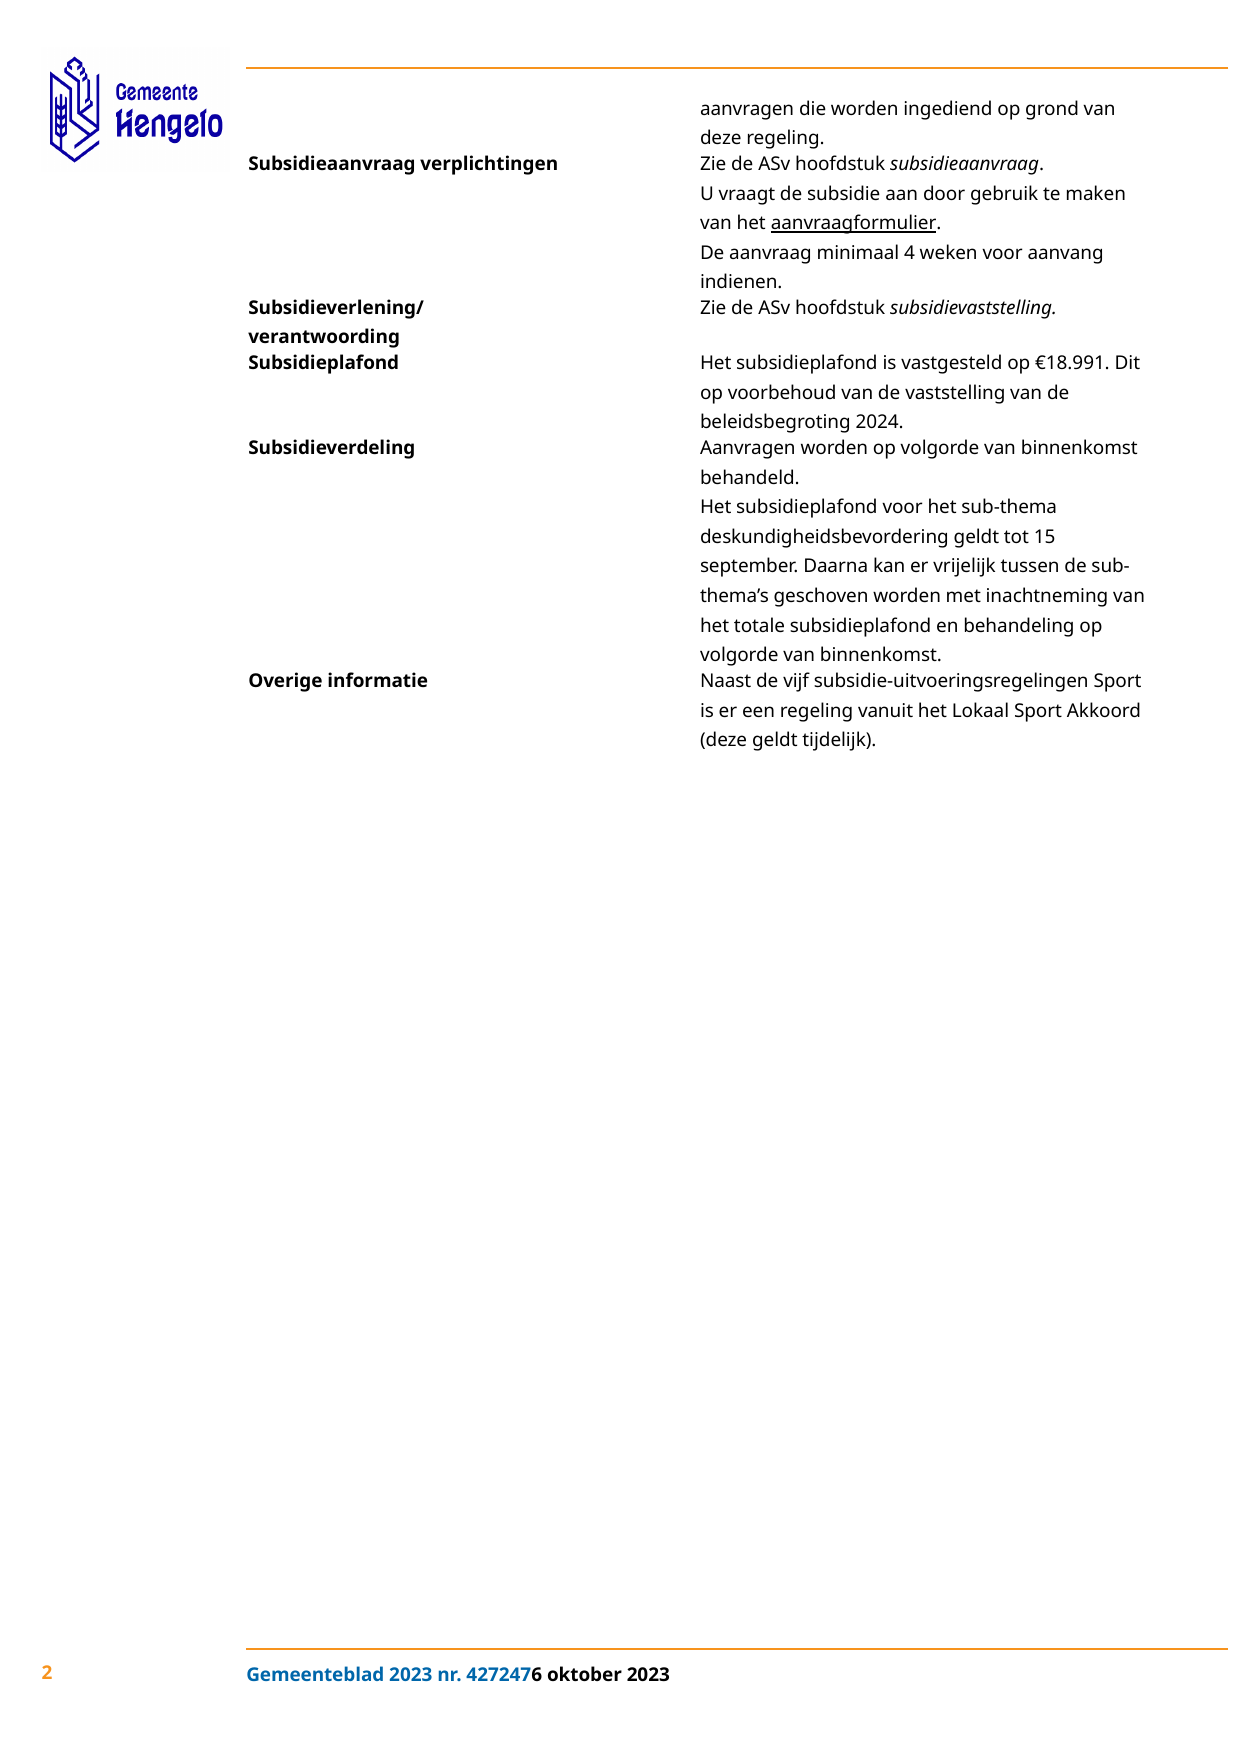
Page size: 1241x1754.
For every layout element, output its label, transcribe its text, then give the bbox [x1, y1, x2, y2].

table_cell [248, 95, 700, 150]
table_cell Zie de ASv hoofdstuk subsidieaanvraag. U vraagt de subsidie aan door gebruik te maken van het aanvraagformulier. De aanvraag minimaal 4 weken voor aanvang indienen. [700, 150, 1152, 294]
table_cell Subsidieaanvraag verplichtingen [248, 150, 700, 294]
table_cell Het subsidieplafond is vastgesteld op €18.991. Dit op voorbehoud van de vaststelling van de beleidsbegroting 2024. [700, 350, 1152, 434]
table_cell Subsidieverdeling [248, 434, 700, 667]
table_cell aanvragen die worden ingediend op grond van deze regeling. [700, 95, 1152, 150]
table_cell Naast de vijf subsidie-uitvoeringsregelingen Sport is er een regeling vanuit het Lokaal Sport Akkoord (deze geldt tijdelijk). [700, 667, 1152, 752]
table_cell Aanvragen worden op volgorde van binnenkomst behandeld. Het subsidieplafond voor het sub-thema deskundigheidsbevordering geldt tot 15 september. Daarna kan er vrijelijk tussen de sub-thema’s geschoven worden met inachtneming van het totale subsidieplafond en behandeling op volgorde van binnenkomst. [700, 434, 1152, 667]
picture [41, 47, 231, 172]
table_cell Subsidieplafond [248, 350, 700, 434]
table_cell Overige informatie [248, 667, 700, 752]
table_cell Zie de ASv hoofdstuk subsidievaststelling. [700, 294, 1152, 349]
table_cell Subsidieverlening/ verantwoording [248, 294, 700, 349]
